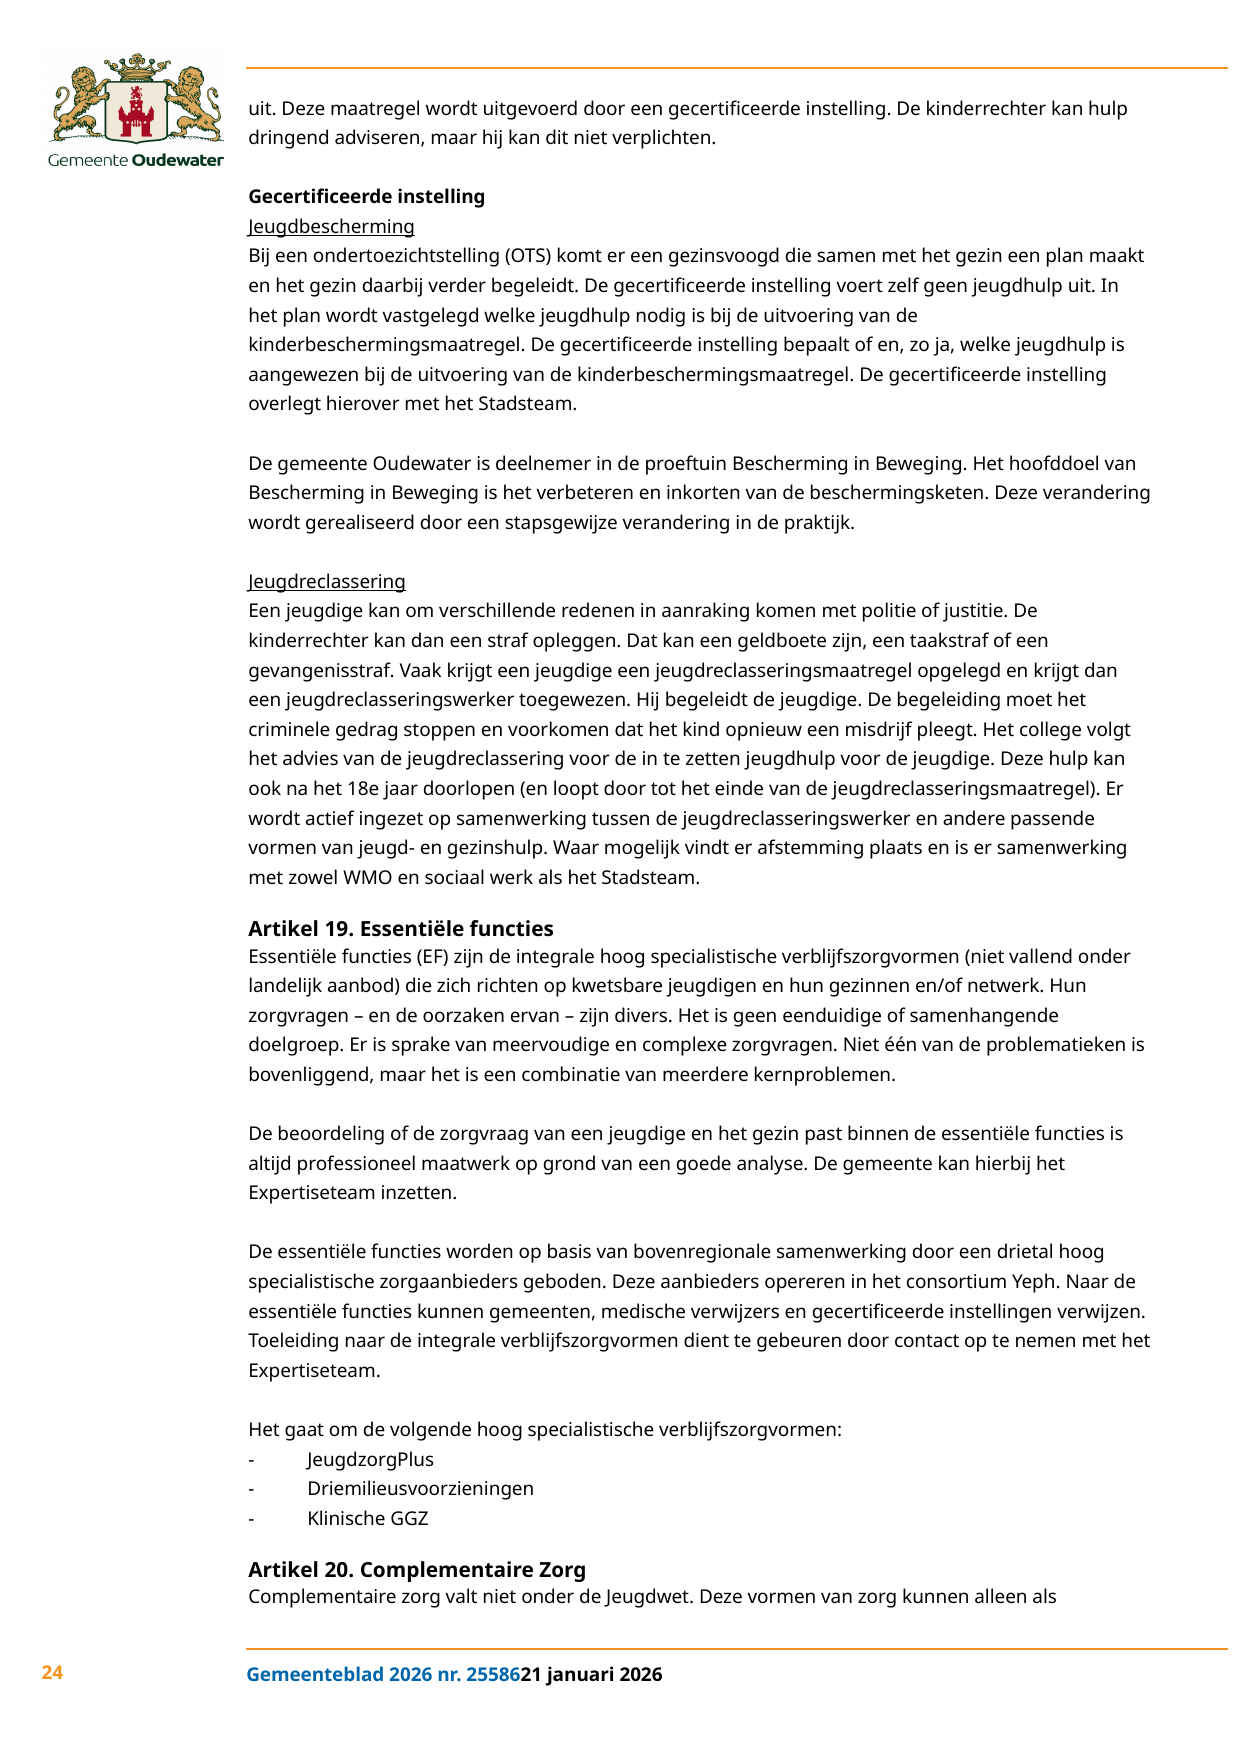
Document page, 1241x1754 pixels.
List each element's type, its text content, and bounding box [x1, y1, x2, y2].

list Driemilieusvoorzieningen [248, 1475, 1152, 1501]
text De essentiële functies worden op basis van bovenregionale samenwerking door een drietal hoog specialistische zorgaanbieders geboden. Deze aanbieders opereren in het consortium Yeph. Naar de essentiële functies kunnen gemeenten, medische verwijzers en gecertificeerde instellingen verwijzen. Toeleiding naar de integrale verblijfszorgvormen dient te gebeuren door contact op te nemen met het Expertiseteam. [248, 1239, 1152, 1383]
list JeugdzorgPlus [248, 1446, 1152, 1471]
text Het gaat om de volgende hoog specialistische verblijfszorgvormen: [248, 1416, 1152, 1442]
text Een jeugdige kan om verschillende redenen in aanraking komen met politie of justitie. De kinderrechter kan dan een straf opleggen. Dat kan een geldboete zijn, een taakstraf of een gevangenisstraf. Vaak krijgt een jeugdige een jeugdreclasseringsmaatregel opgelegd en krijgt dan een jeugdreclasseringswerker toegewezen. Hij begeleidt de jeugdige. De begeleiding moet het criminele gedrag stoppen en voorkomen dat het kind opnieuw een misdrijf pleegt. Het college volgt het advies van de jeugdreclassering voor de in te zetten jeugdhulp voor de jeugdige. Deze hulp kan ook na het 18e jaar doorlopen (en loopt door tot het einde van de jeugdreclasseringsmaatregel). Er wordt actief ingezet op samenwerking tussen de jeugdreclasseringswerker en andere passende vormen van jeugd- en gezinshulp. Waar mogelijk vindt er afstemming plaats en is er samenwerking met zowel WMO en sociaal werk als het Stadsteam. [248, 598, 1152, 890]
text Complementaire zorg valt niet onder de Jeugdwet. Deze vormen van zorg kunnen alleen als [248, 1584, 1152, 1609]
text Artikel 20. Complementaire Zorg [248, 1555, 1152, 1584]
list Klinische GGZ [248, 1505, 1152, 1531]
text Jeugdbescherming [248, 213, 1152, 239]
text Essentiële functies (EF) zijn de integrale hoog specialistische verblijfszorgvormen (niet vallend onder landelijk aanbod) die zich richten op kwetsbare jeugdigen en hun gezinnen en/of netwerk. Hun zorgvragen – en de oorzaken ervan – zijn divers. Het is geen eenduidige of samenhangende doelgroep. Er is sprake van meervoudige en complexe zorgvragen. Niet één van de problematieken is bovenliggend, maar het is een combinatie van meerdere kernproblemen. [248, 943, 1152, 1087]
text De gemeente Oudewater is deelnemer in de proeftuin Bescherming in Beweging. Het hoofddoel van Bescherming in Beweging is het verbeteren en inkorten van de beschermingsketen. Deze verandering wordt gerealiseerd door een stapsgewijze verandering in de praktijk. [248, 450, 1152, 535]
text Bij een ondertoezichtstelling (OTS) komt er een gezinsvoogd die samen met het gezin een plan maakt en het gezin daarbij verder begeleidt. De gecertificeerde instelling voert zelf geen jeugdhulp uit. In het plan wordt vastgelegd welke jeugdhulp nodig is bij de uitvoering van de kinderbeschermingsmaatregel. De gecertificeerde instelling bepaalt of en, zo ja, welke jeugdhulp is aangewezen bij de uitvoering van de kinderbeschermingsmaatregel. De gecertificeerde instelling overlegt hierover met het Stadsteam. [248, 243, 1152, 416]
picture [41, 47, 231, 172]
text uit. Deze maatregel wordt uitgevoerd door een gecertificeerde instelling. De kinderrechter kan hulp dringend adviseren, maar hij kan dit niet verplichten. [248, 95, 1152, 150]
text De beoordeling of de zorgvraag van een jeugdige en het gezin past binnen de essentiële functies is altijd professioneel maatwerk op grond van een goede analyse. De gemeente kan hierbij het Expertiseteam inzetten. [248, 1120, 1152, 1205]
text Gecertificeerde instelling [248, 183, 1152, 209]
text Artikel 19. Essentiële functies [248, 914, 1152, 943]
text Jeugdreclassering [248, 568, 1152, 594]
